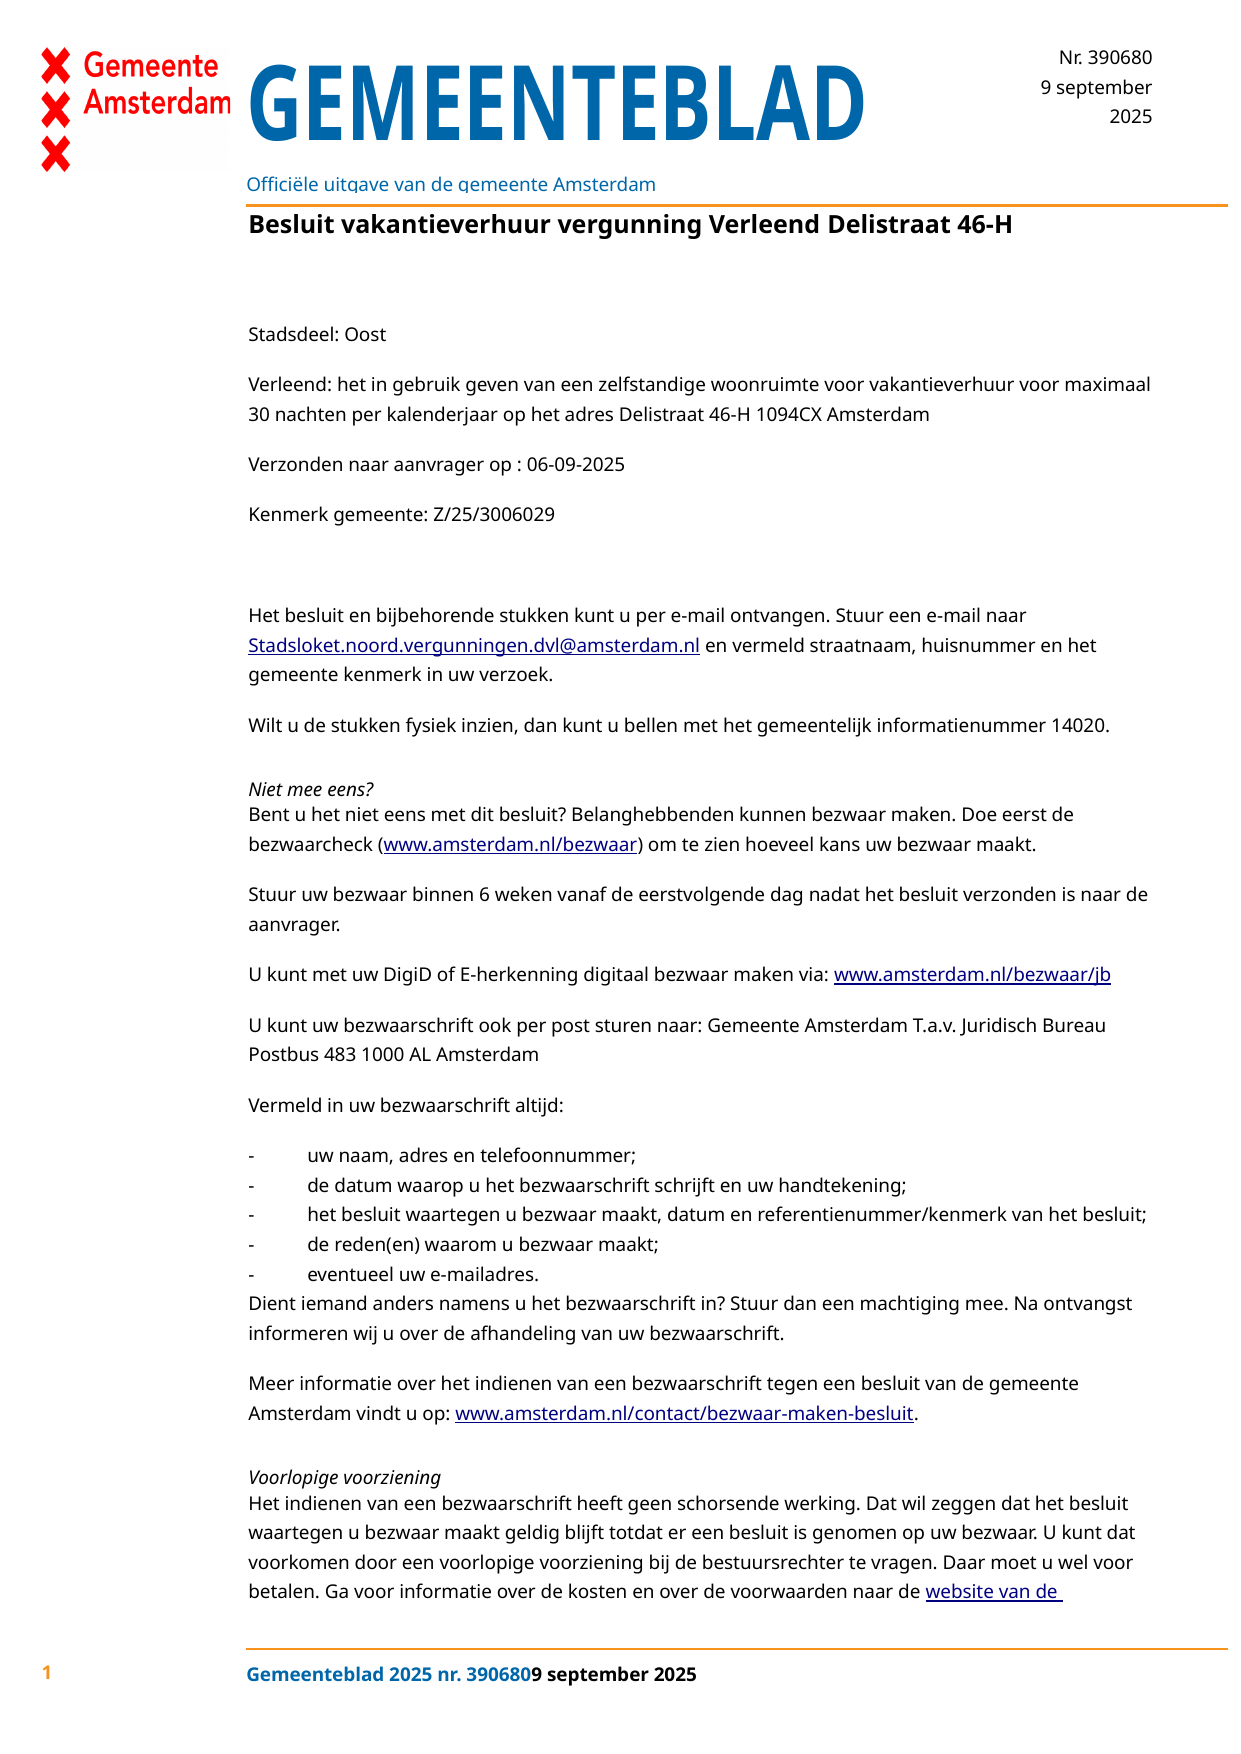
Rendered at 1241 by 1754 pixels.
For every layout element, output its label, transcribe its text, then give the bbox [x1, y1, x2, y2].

text Verzonden naar aanvrager op : 06-09-2025 [248, 451, 1152, 477]
text Kenmerk gemeente: Z/25/3006029 [248, 502, 1152, 527]
list de datum waarop u het bezwaarschrift schrijft en uw handtekening; [248, 1172, 1152, 1198]
list de reden(en) waarom u bezwaar maakt; [248, 1231, 1152, 1257]
list het besluit waartegen u bezwaar maakt, datum en referentienummer/kenmerk van het besluit; [248, 1202, 1152, 1227]
text Dient iemand anders namens u het bezwaarschrift in? Stuur dan een machtiging mee. Na ontvangst informeren wij u over de afhandeling van uw bezwaarschrift. [248, 1290, 1152, 1346]
list uw naam, adres en telefoonnummer; [248, 1142, 1152, 1168]
text Stuur uw bezwaar binnen 6 weken vanaf de eerstvolgende dag nadat het besluit verzonden is naar de aanvrager. [248, 882, 1152, 937]
text Stadsdeel: Oost [248, 321, 1152, 346]
text Het indienen van een bezwaarschrift heeft geen schorsende werking. Dat wil zeggen dat het besluit waartegen u bezwaar maakt geldig blijft totdat er een besluit is genomen op uw bezwaar. U kunt dat voorkomen door een voorlopige voorziening bij de bestuursrechter te vragen. Daar moet u wel voor betalen. Ga voor informatie over de kosten en over de voorwaarden naar de website van de [248, 1490, 1152, 1604]
text U kunt uw bezwaarschrift ook per post sturen naar: Gemeente Amsterdam T.a.v. Juridisch Bureau Postbus 483 1000 AL Amsterdam [248, 1012, 1152, 1067]
list eventueel uw e-mailadres. [248, 1261, 1152, 1287]
text Wilt u de stukken fysiek inzien, dan kunt u bellen met het gemeentelijk informatienummer 14020. [248, 712, 1152, 738]
text Besluit vakantieverhuur vergunning Verleend Delistraat 46-H [248, 207, 1152, 241]
text Niet mee eens? [248, 776, 1152, 802]
picture [41, 47, 231, 172]
text Meer informatie over het indienen van een bezwaarschrift tegen een besluit van de gemeente Amsterdam vindt u op: www.amsterdam.nl/contact/bezwaar-maken-besluit. [248, 1370, 1152, 1426]
text Het besluit en bijbehorende stukken kunt u per e-mail ontvangen. Stuur een e-mail naar Stadsloket.noord.vergunningen.dvl@amsterdam.nl en vermeld straatnaam, huisnummer en het gemeente kenmerk in uw verzoek. [248, 602, 1152, 687]
text Verleend: het in gebruik geven van een zelfstandige woonruimte voor vakantieverhuur voor maximaal 30 nachten per kalenderjaar op het adres Delistraat 46-H 1094CX Amsterdam [248, 371, 1152, 426]
text Vermeld in uw bezwaarschrift altijd: [248, 1092, 1152, 1118]
text Voorlopige voorziening [248, 1464, 1152, 1490]
text Bent u het niet eens met dit besluit? Belanghebbenden kunnen bezwaar maken. Doe eerst de bezwaarcheck (www.amsterdam.nl/bezwaar) om te zien hoeveel kans uw bezwaar maakt. [248, 802, 1152, 857]
text U kunt met uw DigiD of E-herkenning digitaal bezwaar maken via: www.amsterdam.nl/bezwaar/jb [248, 962, 1152, 987]
